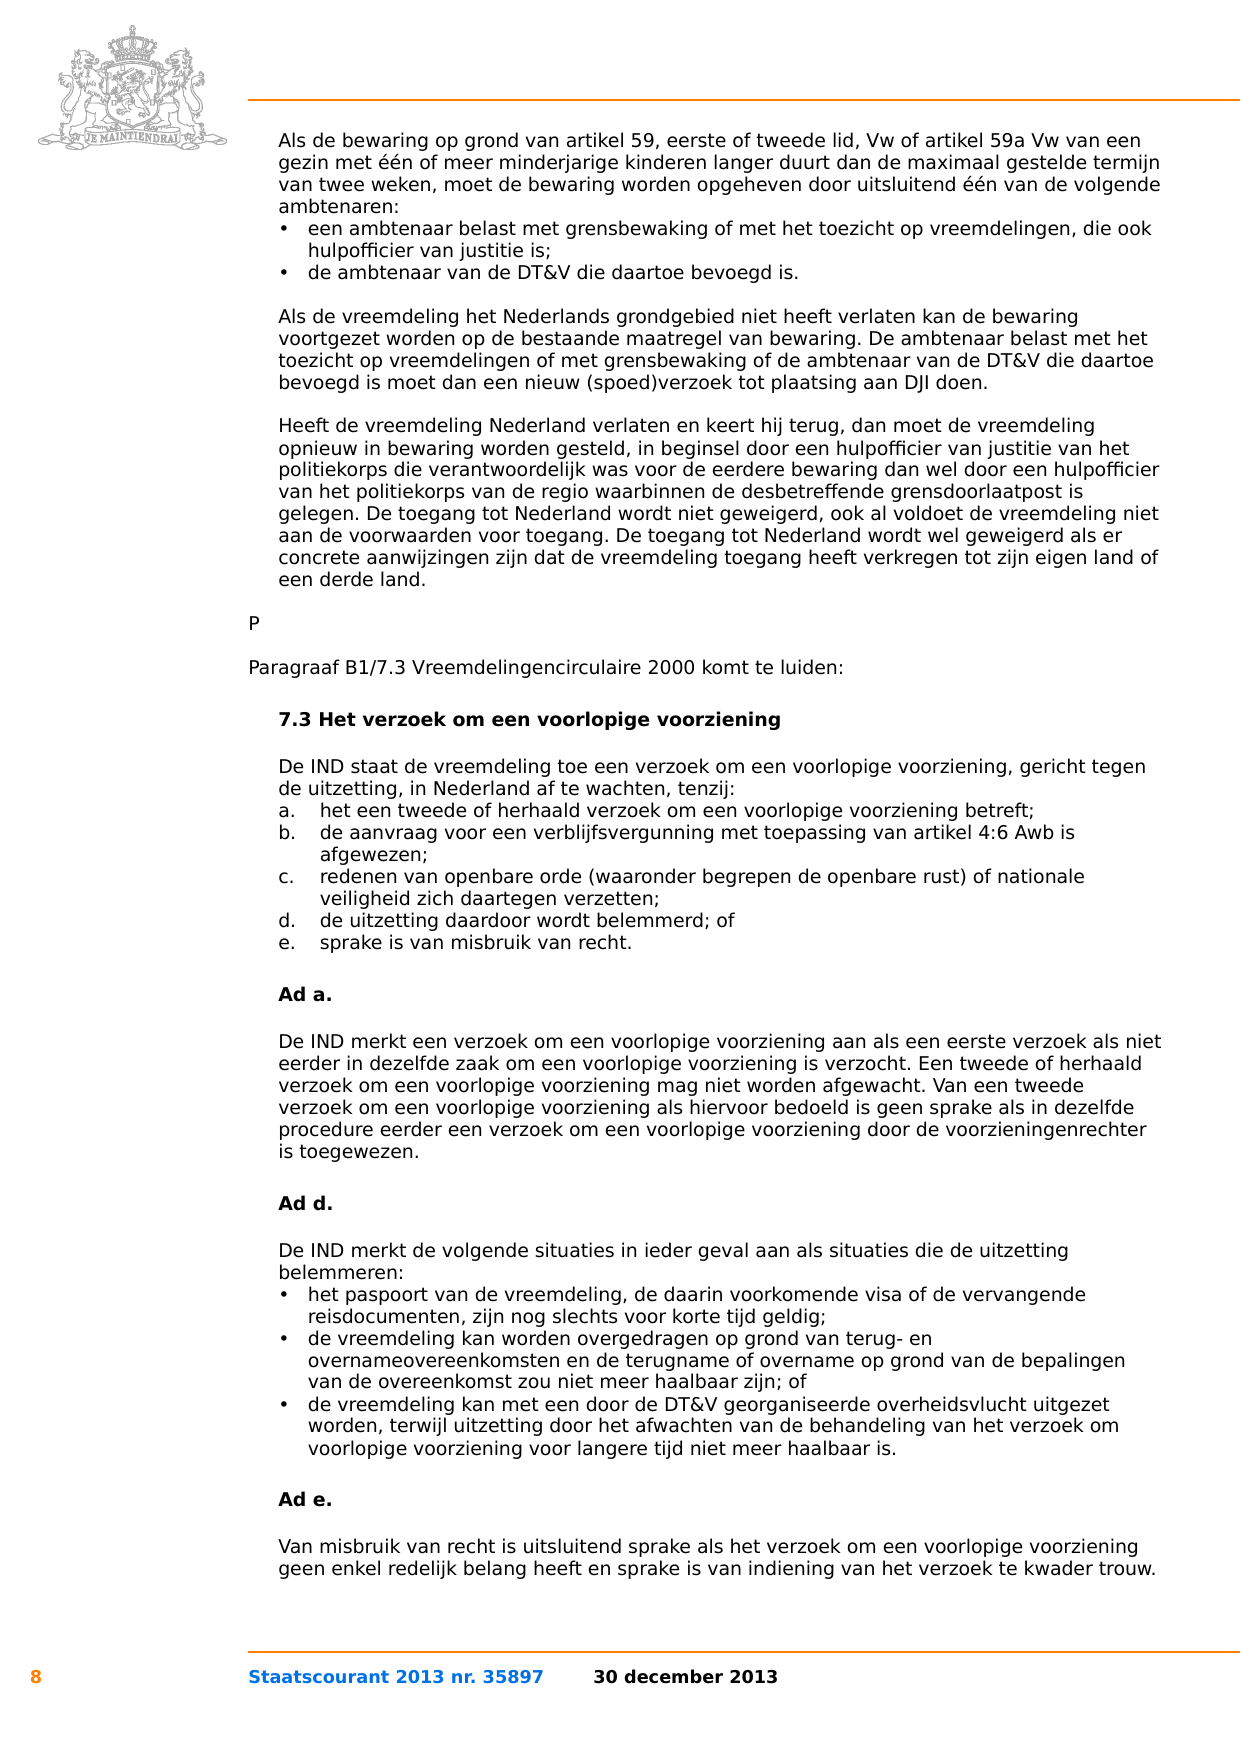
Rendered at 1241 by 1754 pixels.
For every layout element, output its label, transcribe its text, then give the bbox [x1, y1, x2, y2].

text Van misbruik van recht is uitsluitend sprake als het verzoek om een voorlopige voorziening geen enkel redelijk belang heeft en sprake is van indiening van het verzoek te kwader trouw. [278, 1536, 1163, 1580]
text De IND merkt de volgende situaties in ieder geval aan als situaties die de uitzetting belemmeren: [278, 1239, 1163, 1283]
text a. het een tweede of herhaald verzoek om een voorlopige voorziening betreft; [278, 800, 1163, 822]
subtitle Ad a. [278, 984, 1163, 1006]
picture [38, 25, 227, 150]
text e. sprake is van misbruik van recht. [278, 932, 1163, 954]
text b. de aanvraag voor een verblijfsvergunning met toepassing van artikel 4:6 Awb is afgewezen; [278, 822, 1163, 866]
text c. redenen van openbare orde (waaronder begrepen de openbare rust) of nationale veiligheid zich daartegen verzetten; [278, 866, 1163, 910]
text • een ambtenaar belast met grensbewaking of met het toezicht op vreemdelingen, die ook hulpofficier van justitie is; [278, 218, 1163, 262]
text Paragraaf B1/7.3 Vreemdelingencirculaire 2000 komt te luiden: [248, 657, 1163, 679]
text • het paspoort van de vreemdeling, de daarin voorkomende visa of de vervangende reisdocumenten, zijn nog slechts voor korte tijd geldig; [278, 1283, 1163, 1327]
text • de vreemdeling kan met een door de DT&V georganiseerde overheidsvlucht uitgezet worden, terwijl uitzetting door het afwachten van de behandeling van het verzoek om voorlopige voorziening voor langere tijd niet meer haalbaar is. [278, 1393, 1163, 1459]
text Heeft de vreemdeling Nederland verlaten en keert hij terug, dan moet de vreemdeling opnieuw in bewaring worden gesteld, in beginsel door een hulpofficier van justitie van het politiekorps die verantwoordelijk was voor de eerdere bewaring dan wel door een hulpofficier van het politiekorps van de regio waarbinnen de desbetreffende grensdoorlaatpost is gelegen. De toegang tot Nederland wordt niet geweigerd, ook al voldoet de vreemdeling niet aan de voorwaarden voor toegang. De toegang tot Nederland wordt wel geweigerd als er concrete aanwijzingen zijn dat de vreemdeling toegang heeft verkregen tot zijn eigen land of een derde land. [278, 415, 1163, 591]
subtitle Ad e. [278, 1489, 1163, 1511]
text Als de bewaring op grond van artikel 59, eerste of tweede lid, Vw of artikel 59a Vw van een gezin met één of meer minderjarige kinderen langer duurt dan de maximaal gestelde termijn van twee weken, moet de bewaring worden opgeheven door uitsluitend één van de volgende ambtenaren: [278, 130, 1163, 218]
text De IND merkt een verzoek om een voorlopige voorziening aan als een eerste verzoek als niet eerder in dezelfde zaak om een voorlopige voorziening is verzocht. Een tweede of herhaald verzoek om een voorlopige voorziening mag niet worden afgewacht. Van een tweede verzoek om een voorlopige voorziening als hiervoor bedoeld is geen sprake als in dezelfde procedure eerder een verzoek om een voorlopige voorziening door de voorzieningenrechter is toegewezen. [278, 1031, 1163, 1163]
subtitle Ad d. [278, 1193, 1163, 1214]
text P [248, 613, 1163, 635]
text De IND staat de vreemdeling toe een verzoek om een voorlopige voorziening, gericht tegen de uitzetting, in Nederland af te wachten, tenzij: [278, 756, 1163, 800]
subtitle 7.3 Het verzoek om een voorlopige voorziening [278, 709, 1163, 731]
text • de vreemdeling kan worden overgedragen op grond van terug- en overnameovereenkomsten en de terugname of overname op grond van de bepalingen van de overeenkomst zou niet meer haalbaar zijn; of [278, 1327, 1163, 1393]
text • de ambtenaar van de DT&V die daartoe bevoegd is. [278, 262, 1163, 284]
text d. de uitzetting daardoor wordt belemmerd; of [278, 910, 1163, 932]
text Als de vreemdeling het Nederlands grondgebied niet heeft verlaten kan de bewaring voortgezet worden op de bestaande maatregel van bewaring. De ambtenaar belast met het toezicht op vreemdelingen of met grensbewaking of de ambtenaar van de DT&V die daartoe bevoegd is moet dan een nieuw (spoed)verzoek tot plaatsing aan DJI doen. [278, 306, 1163, 393]
